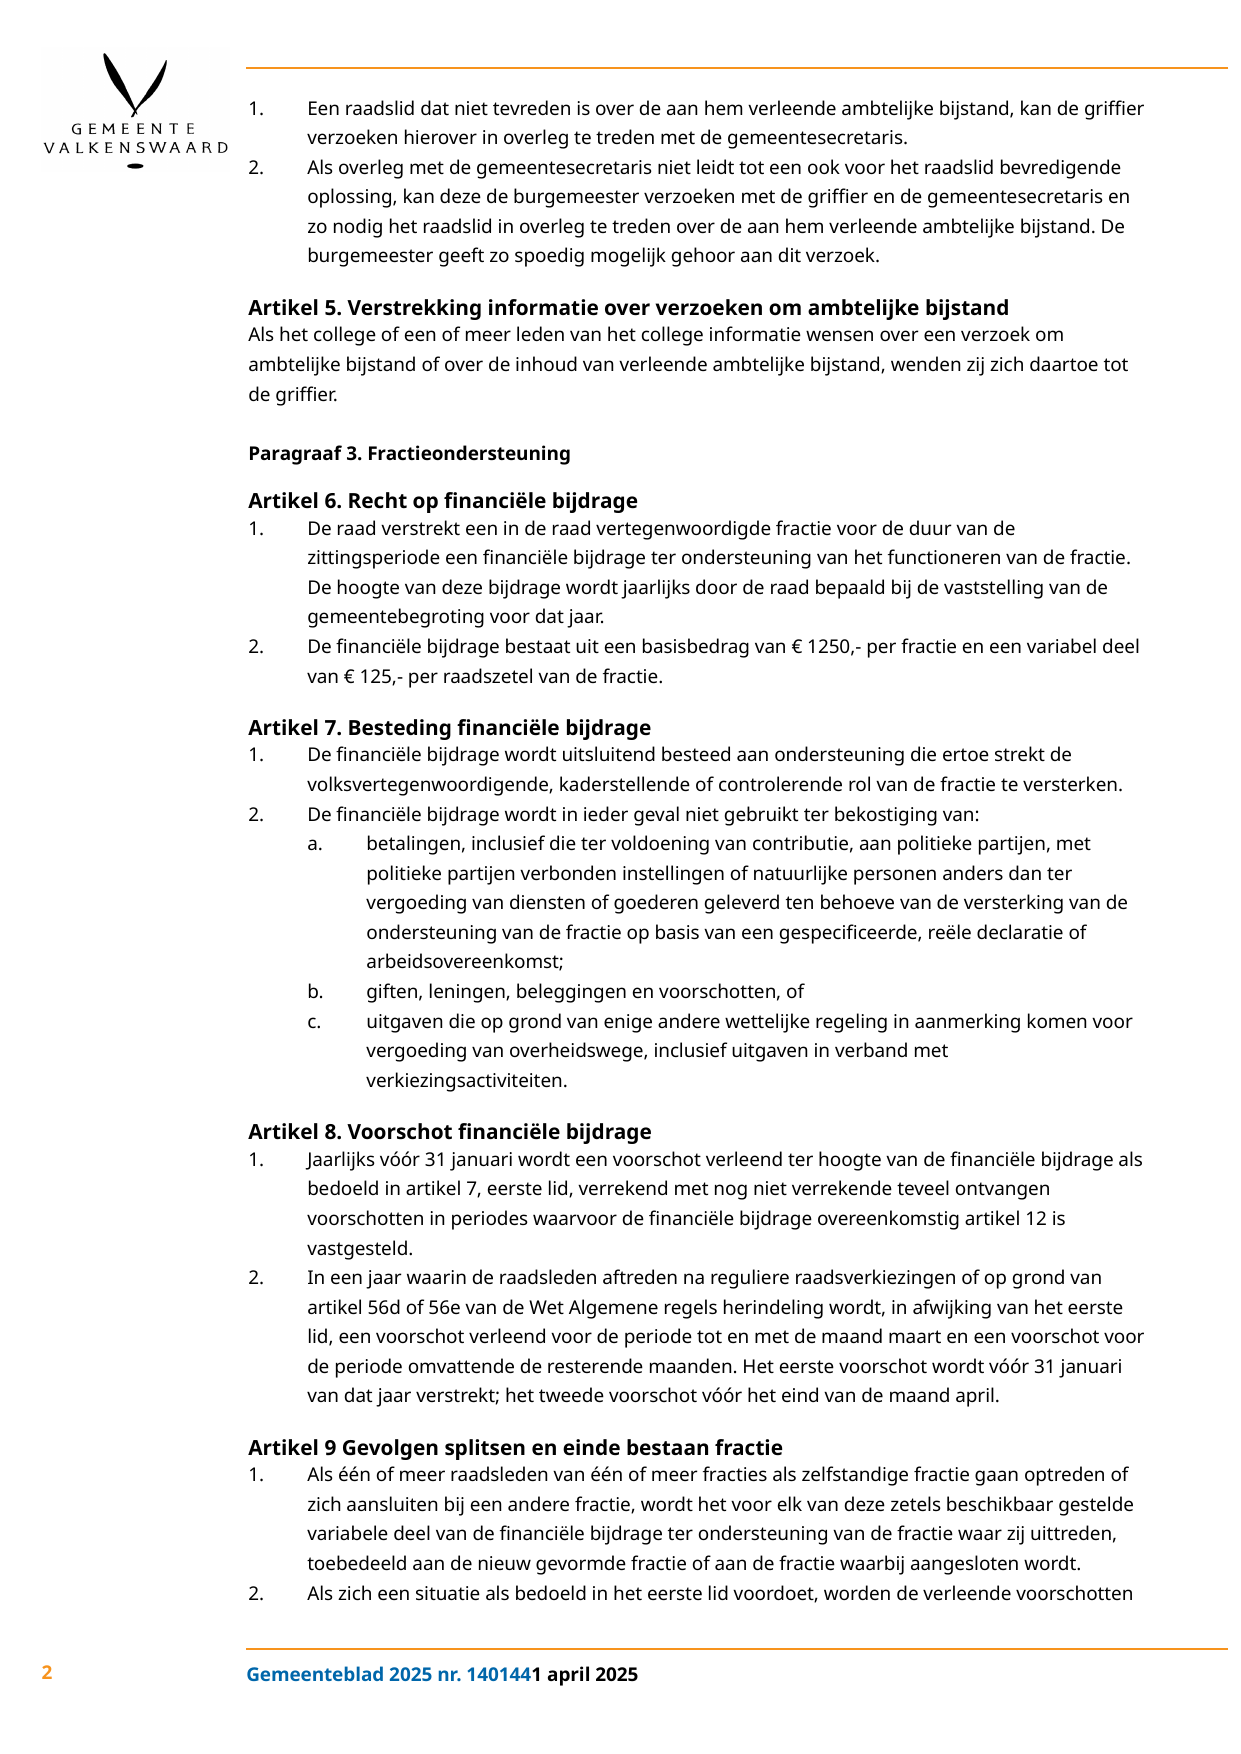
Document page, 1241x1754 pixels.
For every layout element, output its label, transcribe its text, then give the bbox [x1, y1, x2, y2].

list Als zich een situatie als bedoeld in het eerste lid voordoet, worden de verleende voorschotten [248, 1580, 1152, 1606]
text Artikel 6. Recht op financiële bijdrage [248, 486, 1152, 515]
list De financiële bijdrage wordt uitsluitend besteed aan ondersteuning die ertoe strekt de volksvertegenwoordigende, kaderstellende of controlerende rol van de fractie te versterken. [248, 742, 1152, 797]
text Artikel 8. Voorschot financiële bijdrage [248, 1117, 1152, 1146]
list De raad verstrekt een in de raad vertegenwoordigde fractie voor de duur van de zittingsperiode een financiële bijdrage ter ondersteuning van het functioneren van de fractie. De hoogte van deze bijdrage wordt jaarlijks door de raad bepaald bij de vaststelling van de gemeentebegroting voor dat jaar. [248, 515, 1152, 629]
picture [41, 47, 231, 172]
list uitgaven die op grond van enige andere wettelijke regeling in aanmerking komen voor vergoeding van overheidswege, inclusief uitgaven in verband met verkiezingsactiviteiten. [307, 1008, 1152, 1093]
text Als het college of een of meer leden van het college informatie wensen over een verzoek om ambtelijke bijstand of over de inhoud van verleende ambtelijke bijstand, wenden zij zich daartoe tot de griffier. [248, 322, 1152, 406]
text Artikel 9 Gevolgen splitsen en einde bestaan fractie [248, 1433, 1152, 1461]
text Artikel 7. Besteding financiële bijdrage [248, 713, 1152, 742]
list Een raadslid dat niet tevreden is over de aan hem verleende ambtelijke bijstand, kan de griffier verzoeken hierover in overleg te treden met de gemeentesecretaris. [248, 95, 1152, 150]
text Paragraaf 3. Fractieondersteuning [248, 440, 1152, 466]
list In een jaar waarin de raadsleden aftreden na reguliere raadsverkiezingen of op grond van artikel 56d of 56e van de Wet Algemene regels herindeling wordt, in afwijking van het eerste lid, een voorschot verleend voor de periode tot en met de maand maart en een voorschot voor de periode omvattende de resterende maanden. Het eerste voorschot wordt vóór 31 januari van dat jaar verstrekt; het tweede voorschot vóór het eind van de maand april. [248, 1264, 1152, 1408]
list betalingen, inclusief die ter voldoening van contributie, aan politieke partijen, met politieke partijen verbonden instellingen of natuurlijke personen anders dan ter vergoeding van diensten of goederen geleverd ten behoeve van de versterking van de ondersteuning van de fractie op basis van een gespecificeerde, reële declaratie of arbeidsovereenkomst; [307, 830, 1152, 974]
list Als één of meer raadsleden van één of meer fracties als zelfstandige fractie gaan optreden of zich aansluiten bij een andere fractie, wordt het voor elk van deze zetels beschikbaar gestelde variabele deel van de financiële bijdrage ter ondersteuning van de fractie waar zij uittreden, toebedeeld aan de nieuw gevormde fractie of aan de fractie waarbij aangesloten wordt. [248, 1461, 1152, 1576]
list De financiële bijdrage bestaat uit een basisbedrag van € 1250,- per fractie en een variabel deel van € 125,- per raadszetel van de fractie. [248, 633, 1152, 688]
list De financiële bijdrage wordt in ieder geval niet gebruikt ter bekostiging van: [248, 801, 1152, 827]
text Artikel 5. Verstrekking informatie over verzoeken om ambtelijke bijstand [248, 293, 1152, 322]
list Als overleg met de gemeentesecretaris niet leidt tot een ook voor het raadslid bevredigende oplossing, kan deze de burgemeester verzoeken met de griffier en de gemeentesecretaris en zo nodig het raadslid in overleg te treden over de aan hem verleende ambtelijke bijstand. De burgemeester geeft zo spoedig mogelijk gehoor aan dit verzoek. [248, 154, 1152, 268]
list giften, leningen, beleggingen en voorschotten, of [307, 978, 1152, 1004]
list Jaarlijks vóór 31 januari wordt een voorschot verleend ter hoogte van de financiële bijdrage als bedoeld in artikel 7, eerste lid, verrekend met nog niet verrekende teveel ontvangen voorschotten in periodes waarvoor de financiële bijdrage overeenkomstig artikel 12 is vastgesteld. [248, 1146, 1152, 1260]
